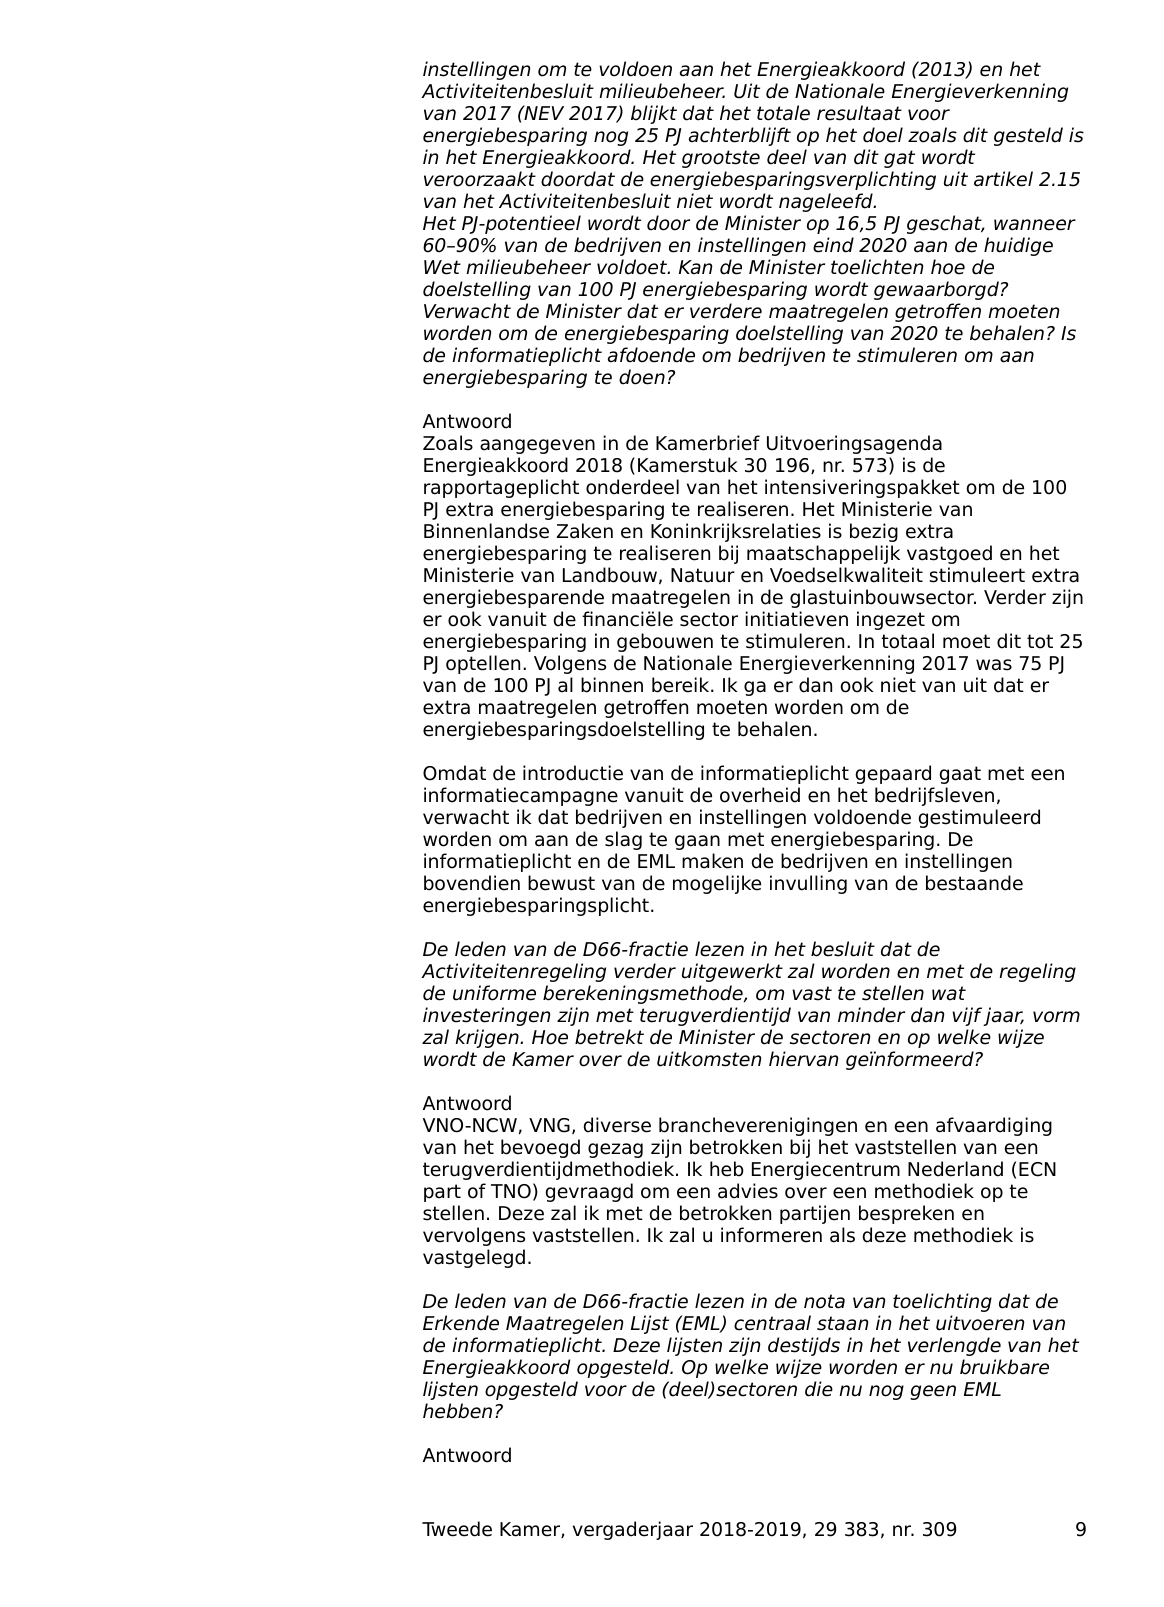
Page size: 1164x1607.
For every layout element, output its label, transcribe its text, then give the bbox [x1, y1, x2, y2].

text Zoals aangegeven in de Kamerbrief Uitvoeringsagenda Energieakkoord 2018 (Kamerstuk 30 196, nr. 573) is de rapportageplicht onderdeel van het intensiveringspakket om de 100 PJ extra energiebesparing te realiseren. Het Ministerie van Binnenlandse Zaken en Koninkrijksrelaties is bezig extra energiebesparing te realiseren bij maatschappelijk vastgoed en het Ministerie van Landbouw, Natuur en Voedselkwaliteit stimuleert extra energiebesparende maatregelen in de glastuinbouwsector. Verder zijn er ook vanuit de financiële sector initiatieven ingezet om energiebesparing in gebouwen te stimuleren. In totaal moet dit tot 25 PJ optellen. Volgens de Nationale Energieverkenning 2017 was 75 PJ van de 100 PJ al binnen bereik. Ik ga er dan ook niet van uit dat er extra maatregelen getroffen moeten worden om de energiebesparingsdoelstelling te behalen. [422, 433, 1087, 741]
text Antwoord [422, 1093, 1087, 1115]
text VNO-NCW, VNG, diverse brancheverenigingen en een afvaardiging van het bevoegd gezag zijn betrokken bij het vaststellen van een terugverdientijdmethodiek. Ik heb Energiecentrum Nederland (ECN part of TNO) gevraagd om een advies over een methodiek op te stellen. Deze zal ik met de betrokken partijen bespreken en vervolgens vaststellen. Ik zal u informeren als deze methodiek is vastgelegd. [422, 1115, 1087, 1269]
text De leden van de D66-fractie lezen in het besluit dat de Activiteitenregeling verder uitgewerkt zal worden en met de regeling de uniforme berekeningsmethode, om vast te stellen wat investeringen zijn met terugverdientijd van minder dan vijf jaar, vorm zal krijgen. Hoe betrekt de Minister de sectoren en op welke wijze wordt de Kamer over de uitkomsten hiervan geïnformeerd? [422, 939, 1087, 1071]
text Antwoord [422, 411, 1087, 433]
text Omdat de introductie van de informatieplicht gepaard gaat met een informatiecampagne vanuit de overheid en het bedrijfsleven, verwacht ik dat bedrijven en instellingen voldoende gestimuleerd worden om aan de slag te gaan met energiebesparing. De informatieplicht en de EML maken de bedrijven en instellingen bovendien bewust van de mogelijke invulling van de bestaande energiebesparingsplicht. [422, 763, 1087, 917]
text instellingen om te voldoen aan het Energieakkoord (2013) en het Activiteitenbesluit milieubeheer. Uit de Nationale Energieverkenning van 2017 (NEV 2017) blijkt dat het totale resultaat voor energiebesparing nog 25 PJ achterblijft op het doel zoals dit gesteld is in het Energieakkoord. Het grootste deel van dit gat wordt veroorzaakt doordat de energiebesparingsverplichting uit artikel 2.15 van het Activiteitenbesluit niet wordt nageleefd. [422, 59, 1087, 213]
text Het PJ-potentieel wordt door de Minister op 16,5 PJ geschat, wanneer 60–90% van de bedrijven en instellingen eind 2020 aan de huidige Wet milieubeheer voldoet. Kan de Minister toelichten hoe de doelstelling van 100 PJ energiebesparing wordt gewaarborgd? Verwacht de Minister dat er verdere maatregelen getroffen moeten worden om de energiebesparing doelstelling van 2020 te behalen? Is de informatieplicht afdoende om bedrijven te stimuleren om aan energiebesparing te doen? [422, 213, 1087, 389]
text Antwoord [422, 1445, 1087, 1467]
text De leden van de D66-fractie lezen in de nota van toelichting dat de Erkende Maatregelen Lijst (EML) centraal staan in het uitvoeren van de informatieplicht. Deze lijsten zijn destijds in het verlengde van het Energieakkoord opgesteld. Op welke wijze worden er nu bruikbare lijsten opgesteld voor de (deel)sectoren die nu nog geen EML hebben? [422, 1291, 1087, 1423]
